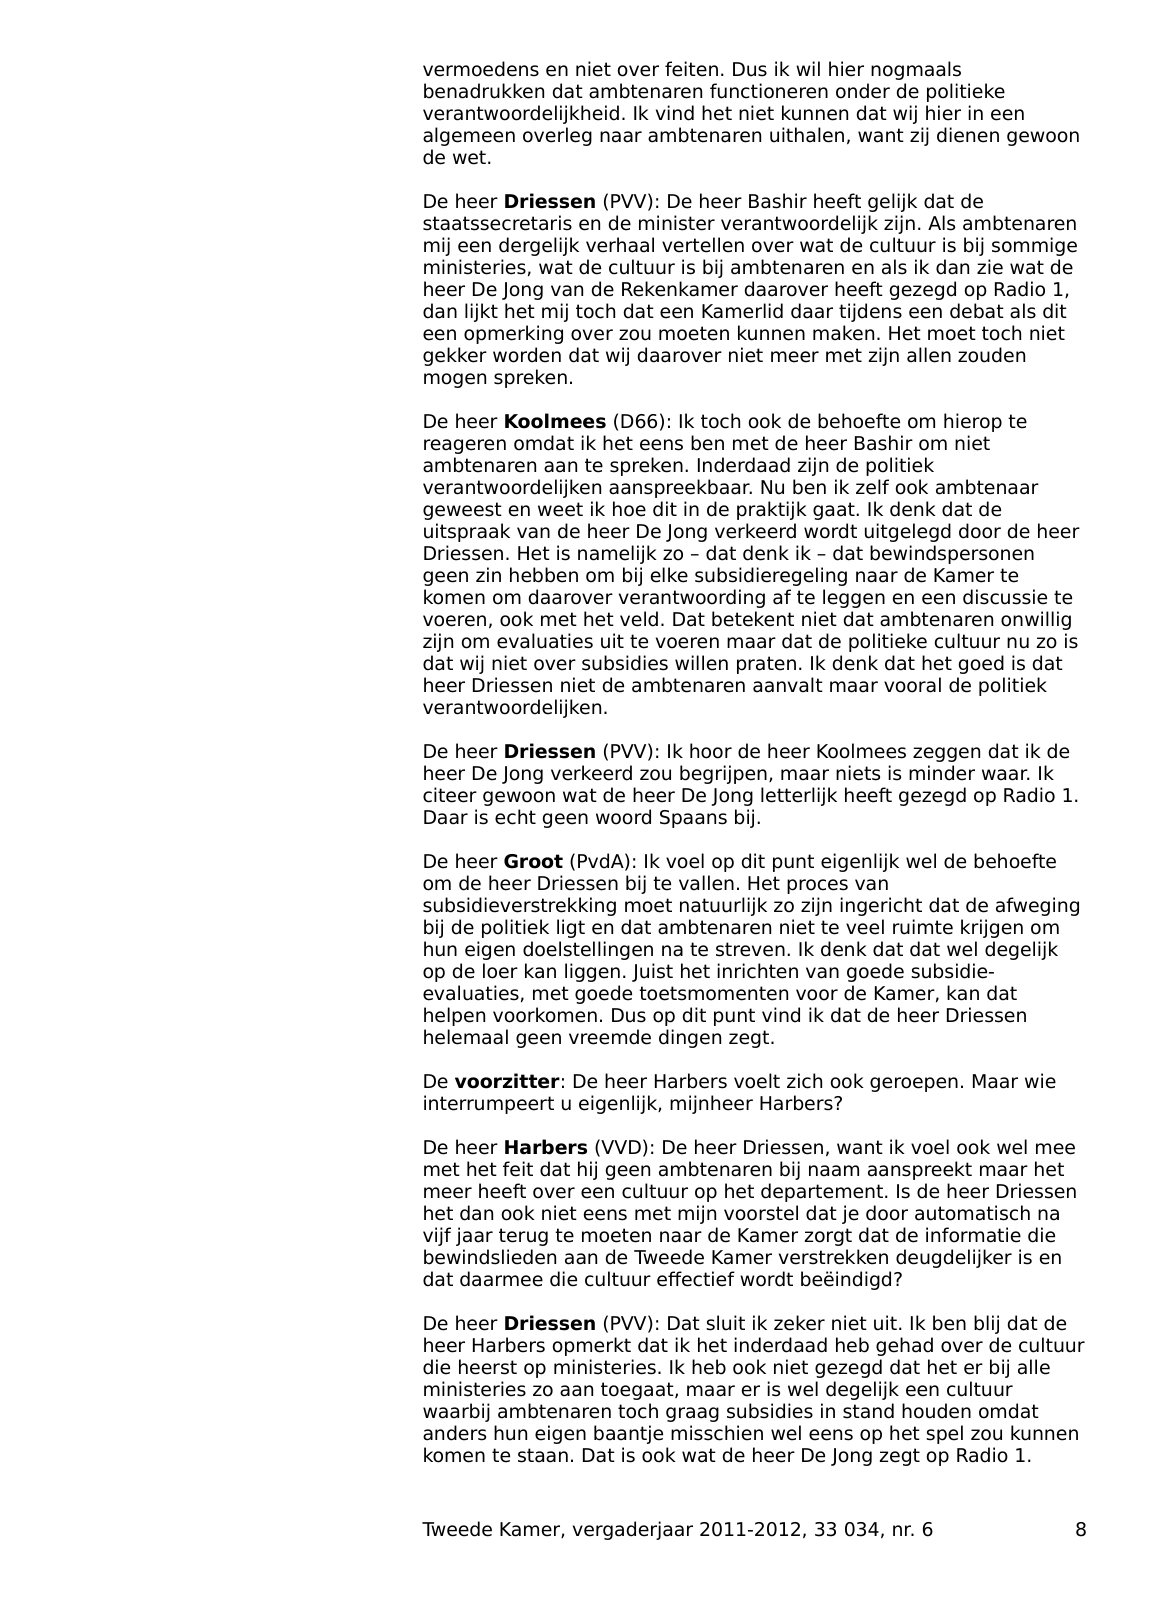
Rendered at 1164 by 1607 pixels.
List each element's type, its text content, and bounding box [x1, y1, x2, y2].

text De heer Driessen (PVV): Dat sluit ik zeker niet uit. Ik ben blij dat de heer Harbers opmerkt dat ik het inderdaad heb gehad over de cultuur die heerst op ministeries. Ik heb ook niet gezegd dat het er bij alle ministeries zo aan toegaat, maar er is wel degelijk een cultuur waarbij ambtenaren toch graag subsidies in stand houden omdat anders hun eigen baantje misschien wel eens op het spel zou kunnen komen te staan. Dat is ook wat de heer De Jong zegt op Radio 1. [422, 1313, 1087, 1467]
text De heer Driessen (PVV): Ik hoor de heer Koolmees zeggen dat ik de heer De Jong verkeerd zou begrijpen, maar niets is minder waar. Ik citeer gewoon wat de heer De Jong letterlijk heeft gezegd op Radio 1. Daar is echt geen woord Spaans bij. [422, 741, 1087, 829]
text vermoedens en niet over feiten. Dus ik wil hier nogmaals benadrukken dat ambtenaren functioneren onder de politieke verantwoordelijkheid. Ik vind het niet kunnen dat wij hier in een algemeen overleg naar ambtenaren uithalen, want zij dienen gewoon de wet. [422, 59, 1087, 169]
text De voorzitter: De heer Harbers voelt zich ook geroepen. Maar wie interrumpeert u eigenlijk, mijnheer Harbers? [422, 1071, 1087, 1115]
text De heer Koolmees (D66): Ik toch ook de behoefte om hierop te reageren omdat ik het eens ben met de heer Bashir om niet ambtenaren aan te spreken. Inderdaad zijn de politiek verantwoordelijken aanspreekbaar. Nu ben ik zelf ook ambtenaar geweest en weet ik hoe dit in de praktijk gaat. Ik denk dat de uitspraak van de heer De Jong verkeerd wordt uitgelegd door de heer Driessen. Het is namelijk zo – dat denk ik – dat bewindspersonen geen zin hebben om bij elke subsidieregeling naar de Kamer te komen om daarover verantwoording af te leggen en een discussie te voeren, ook met het veld. Dat betekent niet dat ambtenaren onwillig zijn om evaluaties uit te voeren maar dat de politieke cultuur nu zo is dat wij niet over subsidies willen praten. Ik denk dat het goed is dat heer Driessen niet de ambtenaren aanvalt maar vooral de politiek verantwoordelijken. [422, 411, 1087, 719]
text De heer Driessen (PVV): De heer Bashir heeft gelijk dat de staatssecretaris en de minister verantwoordelijk zijn. Als ambtenaren mij een dergelijk verhaal vertellen over wat de cultuur is bij sommige ministeries, wat de cultuur is bij ambtenaren en als ik dan zie wat de heer De Jong van de Rekenkamer daarover heeft gezegd op Radio 1, dan lijkt het mij toch dat een Kamerlid daar tijdens een debat als dit een opmerking over zou moeten kunnen maken. Het moet toch niet gekker worden dat wij daarover niet meer met zijn allen zouden mogen spreken. [422, 191, 1087, 389]
text De heer Groot (PvdA): Ik voel op dit punt eigenlijk wel de behoefte om de heer Driessen bij te vallen. Het proces van subsidieverstrekking moet natuurlijk zo zijn ingericht dat de afweging bij de politiek ligt en dat ambtenaren niet te veel ruimte krijgen om hun eigen doelstellingen na te streven. Ik denk dat dat wel degelijk op de loer kan liggen. Juist het inrichten van goede subsidie-evaluaties, met goede toetsmomenten voor de Kamer, kan dat helpen voorkomen. Dus op dit punt vind ik dat de heer Driessen helemaal geen vreemde dingen zegt. [422, 851, 1087, 1049]
text De heer Harbers (VVD): De heer Driessen, want ik voel ook wel mee met het feit dat hij geen ambtenaren bij naam aanspreekt maar het meer heeft over een cultuur op het departement. Is de heer Driessen het dan ook niet eens met mijn voorstel dat je door automatisch na vijf jaar terug te moeten naar de Kamer zorgt dat de informatie die bewindslieden aan de Tweede Kamer verstrekken deugdelijker is en dat daarmee die cultuur effectief wordt beëindigd? [422, 1137, 1087, 1291]
